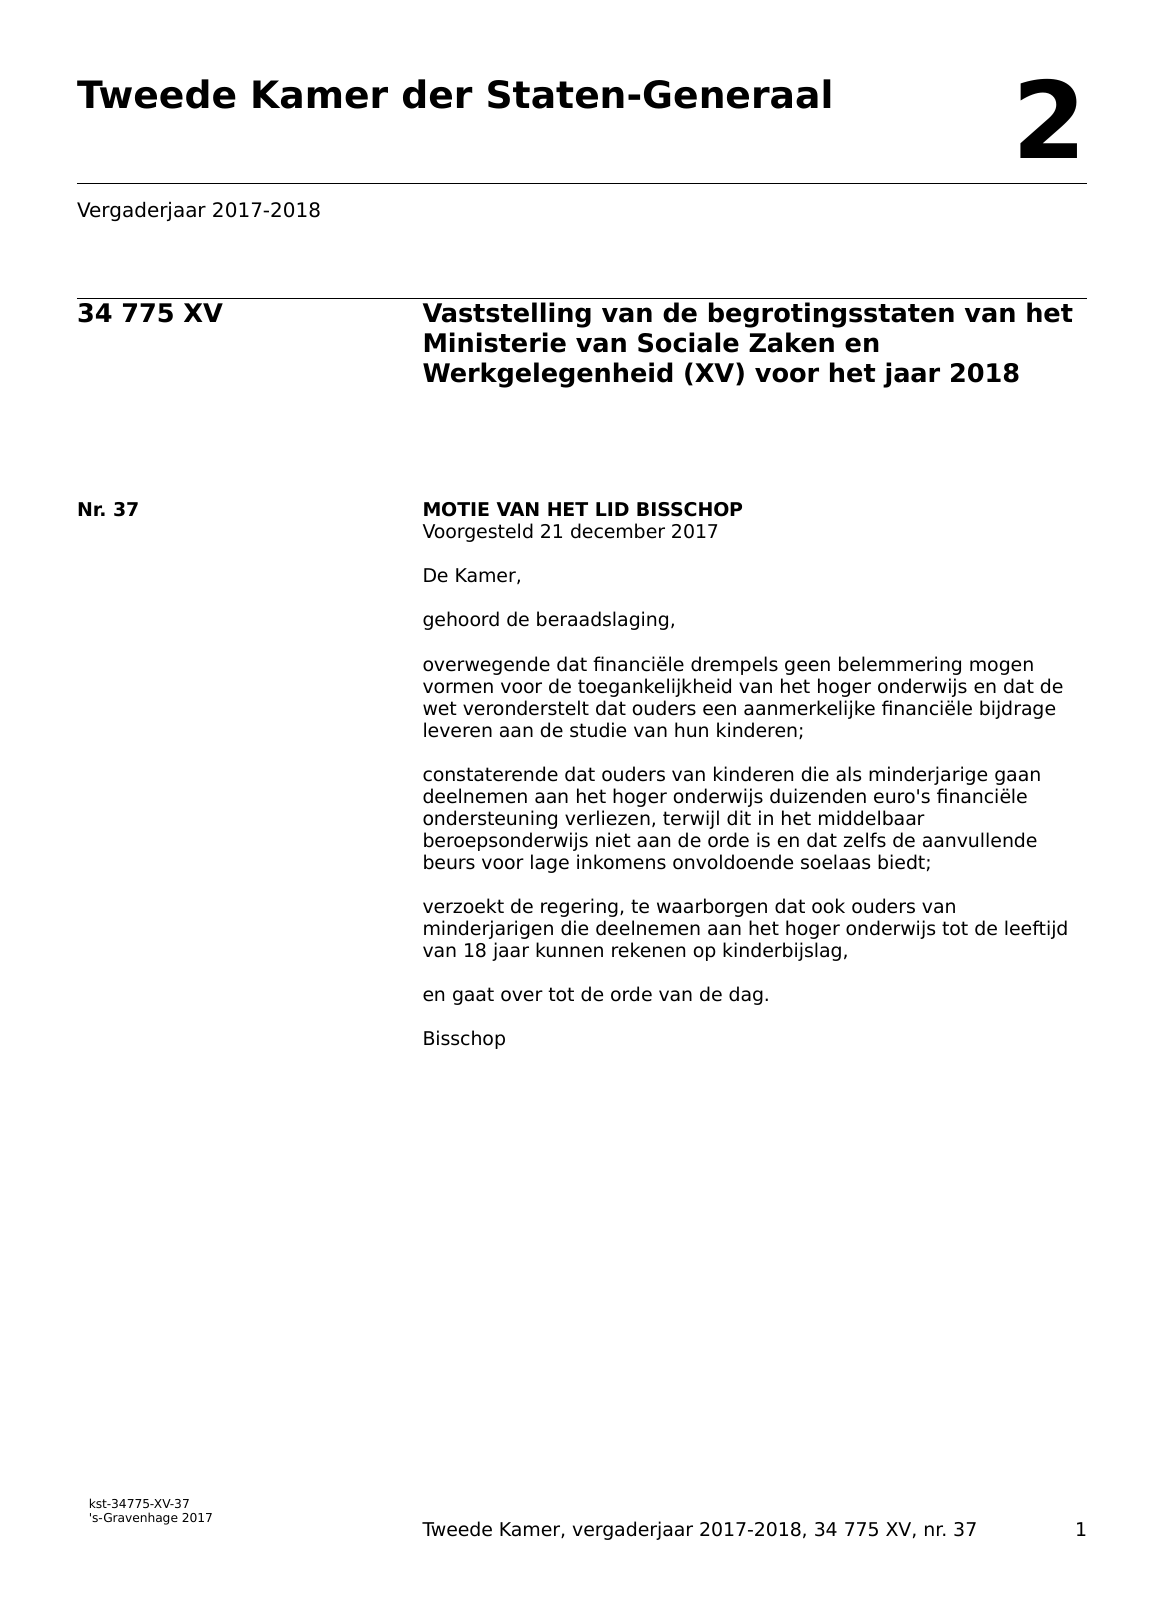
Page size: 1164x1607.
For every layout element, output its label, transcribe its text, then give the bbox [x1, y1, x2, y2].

text Bisschop [422, 1028, 1087, 1050]
text constaterende dat ouders van kinderen die als minderjarige gaan deelnemen aan het hoger onderwijs duizenden euro's financiële ondersteuning verliezen, terwijl dit in het middelbaar beroepsonderwijs niet aan de orde is en dat zelfs de aanvullende beurs voor lage inkomens onvoldoende soelaas biedt; [422, 764, 1087, 873]
text gehoord de beraadslaging, [422, 609, 1087, 631]
subtitle 34 775 XV Vaststelling van de begrotingsstaten van het Ministerie van Sociale Zaken en Werkgelegenheid (XV) voor het jaar 2018 [77, 299, 1087, 388]
table_header 2 [886, 59, 1087, 183]
table_cell Vergaderjaar 2017-2018 [77, 184, 1087, 298]
text 's-Gravenhage 2017 [88, 1511, 323, 1525]
text overwegende dat financiële drempels geen belemmering mogen vormen voor de toegankelijkheid van het hoger onderwijs en dat de wet veronderstelt dat ouders een aanmerkelijke financiële bijdrage leveren aan de studie van hun kinderen; [422, 653, 1087, 741]
table_header Tweede Kamer der Staten-Generaal [77, 59, 886, 183]
subtitle Nr. 37 MOTIE VAN HET LID BISSCHOP [77, 499, 1087, 521]
text kst-34775-XV-37 [88, 1497, 323, 1511]
text De Kamer, [422, 565, 1087, 587]
text Voorgesteld 21 december 2017 [422, 521, 1087, 543]
text verzoekt de regering, te waarborgen dat ook ouders van minderjarigen die deelnemen aan het hoger onderwijs tot de leeftijd van 18 jaar kunnen rekenen op kinderbijslag, [422, 896, 1087, 962]
text en gaat over tot de orde van de dag. [422, 984, 1087, 1006]
